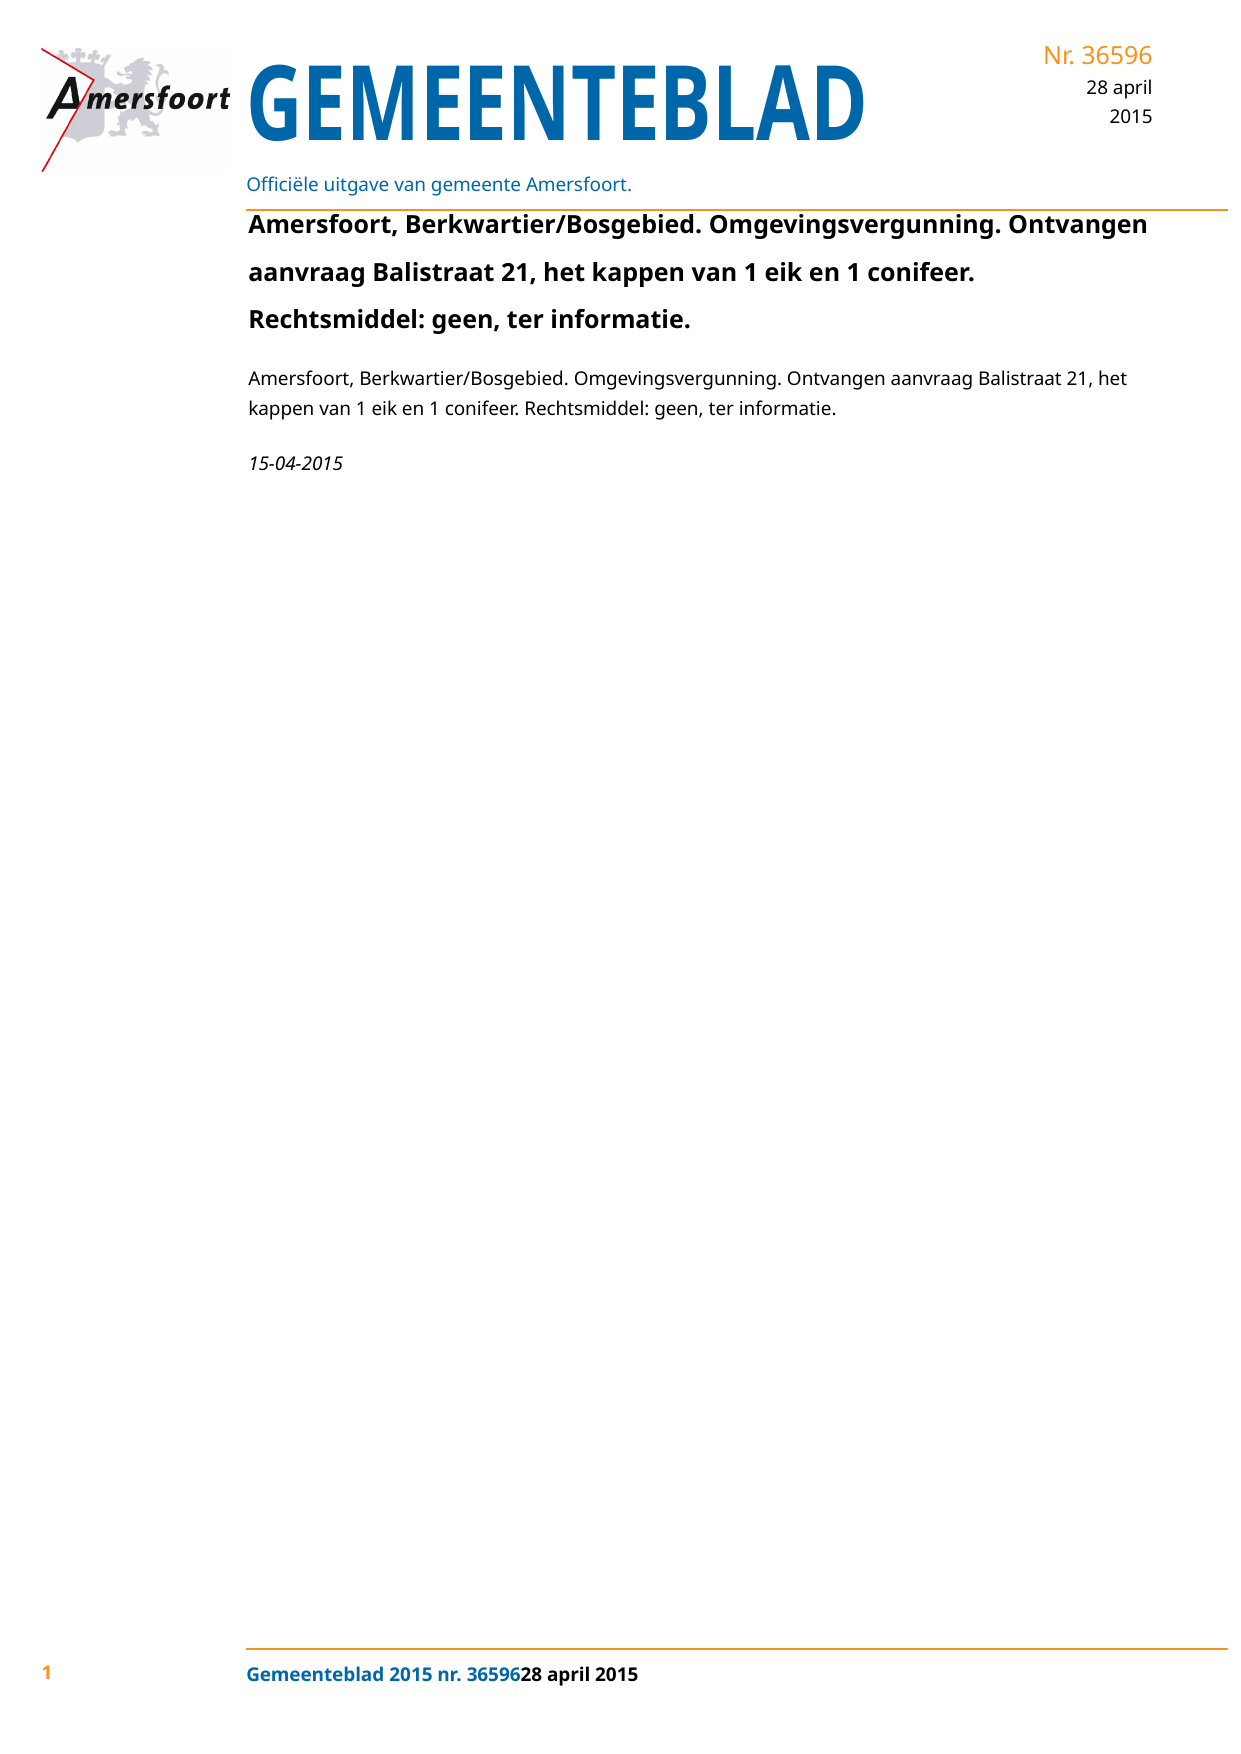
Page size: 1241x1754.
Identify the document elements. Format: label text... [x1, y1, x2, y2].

text 15-04-2015 [248, 450, 1152, 476]
text Amersfoort, Berkwartier/Bosgebied. Omgevingsvergunning. Ontvangen aanvraag Balistraat 21, het kappen van 1 eik en 1 conifeer. Rechtsmiddel: geen, ter informatie. [248, 211, 1152, 336]
picture [41, 47, 231, 172]
text Amersfoort, Berkwartier/Bosgebied. Omgevingsvergunning. Ontvangen aanvraag Balistraat 21, het kappen van 1 eik en 1 conifeer. Rechtsmiddel: geen, ter informatie. [248, 366, 1152, 421]
